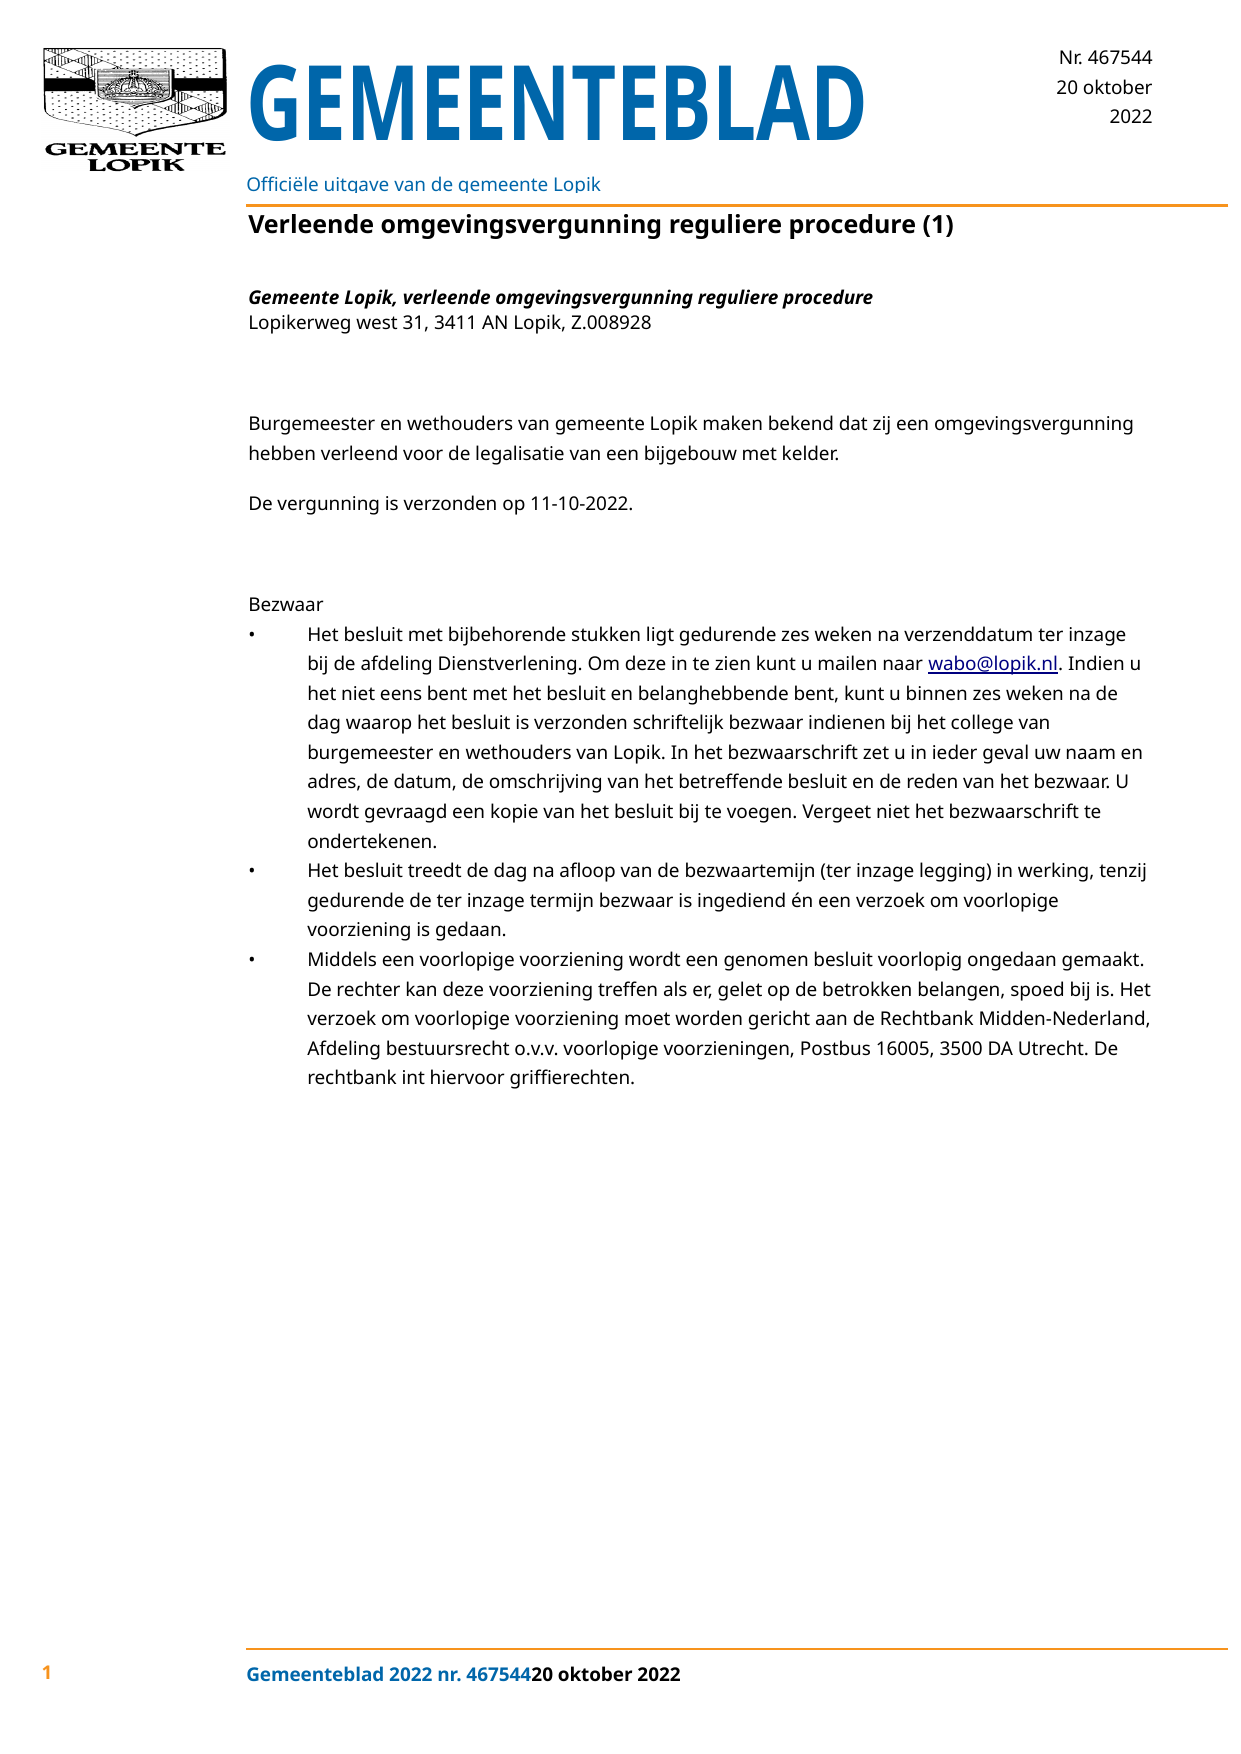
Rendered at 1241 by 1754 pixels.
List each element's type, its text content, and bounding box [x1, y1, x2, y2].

text Lopikerweg west 31, 3411 AN Lopik, Z.008928 [248, 309, 1152, 335]
text Gemeente Lopik, verleende omgevingsvergunning reguliere procedure [248, 284, 1152, 309]
list Het besluit met bijbehorende stukken ligt gedurende zes weken na verzenddatum ter inzage bij de afdeling Dienstverlening. Om deze in te zien kunt u mailen naar wabo@lopik.nl. Indien u het niet eens bent met het besluit en belanghebbende bent, kunt u binnen zes weken na de dag waarop het besluit is verzonden schriftelijk bezwaar indienen bij het college van burgemeester en wethouders van Lopik. In het bezwaarschrift zet u in ieder geval uw naam en adres, de datum, de omschrijving van het betreffende besluit en de reden van het bezwaar. U wordt gevraagd een kopie van het besluit bij te voegen. Vergeet niet het bezwaarschrift te ondertekenen. [248, 621, 1152, 854]
list Het besluit treedt de dag na afloop van de bezwaartemijn (ter inzage legging) in werking, tenzij gedurende de ter inzage termijn bezwaar is ingediend én een verzoek om voorlopige voorziening is gedaan. [248, 857, 1152, 942]
text Bezwaar [248, 591, 1152, 617]
text Verleende omgevingsvergunning reguliere procedure (1) [248, 207, 1152, 241]
list Middels een voorlopige voorziening wordt een genomen besluit voorlopig ongedaan gemaakt. De rechter kan deze voorziening treffen als er, gelet op de betrokken belangen, spoed bij is. Het verzoek om voorlopige voorziening moet worden gericht aan de Rechtbank Midden-Nederland, Afdeling bestuursrecht o.v.v. voorlopige voorzieningen, Postbus 16005, 3500 DA Utrecht. De rechtbank int hiervoor griffierechten. [248, 946, 1152, 1090]
text Burgemeester en wethouders van gemeente Lopik maken bekend dat zij een omgevingsvergunning hebben verleend voor de legalisatie van een bijgebouw met kelder. [248, 410, 1152, 466]
picture [41, 47, 231, 172]
text De vergunning is verzonden op 11-10-2022. [248, 490, 1152, 516]
